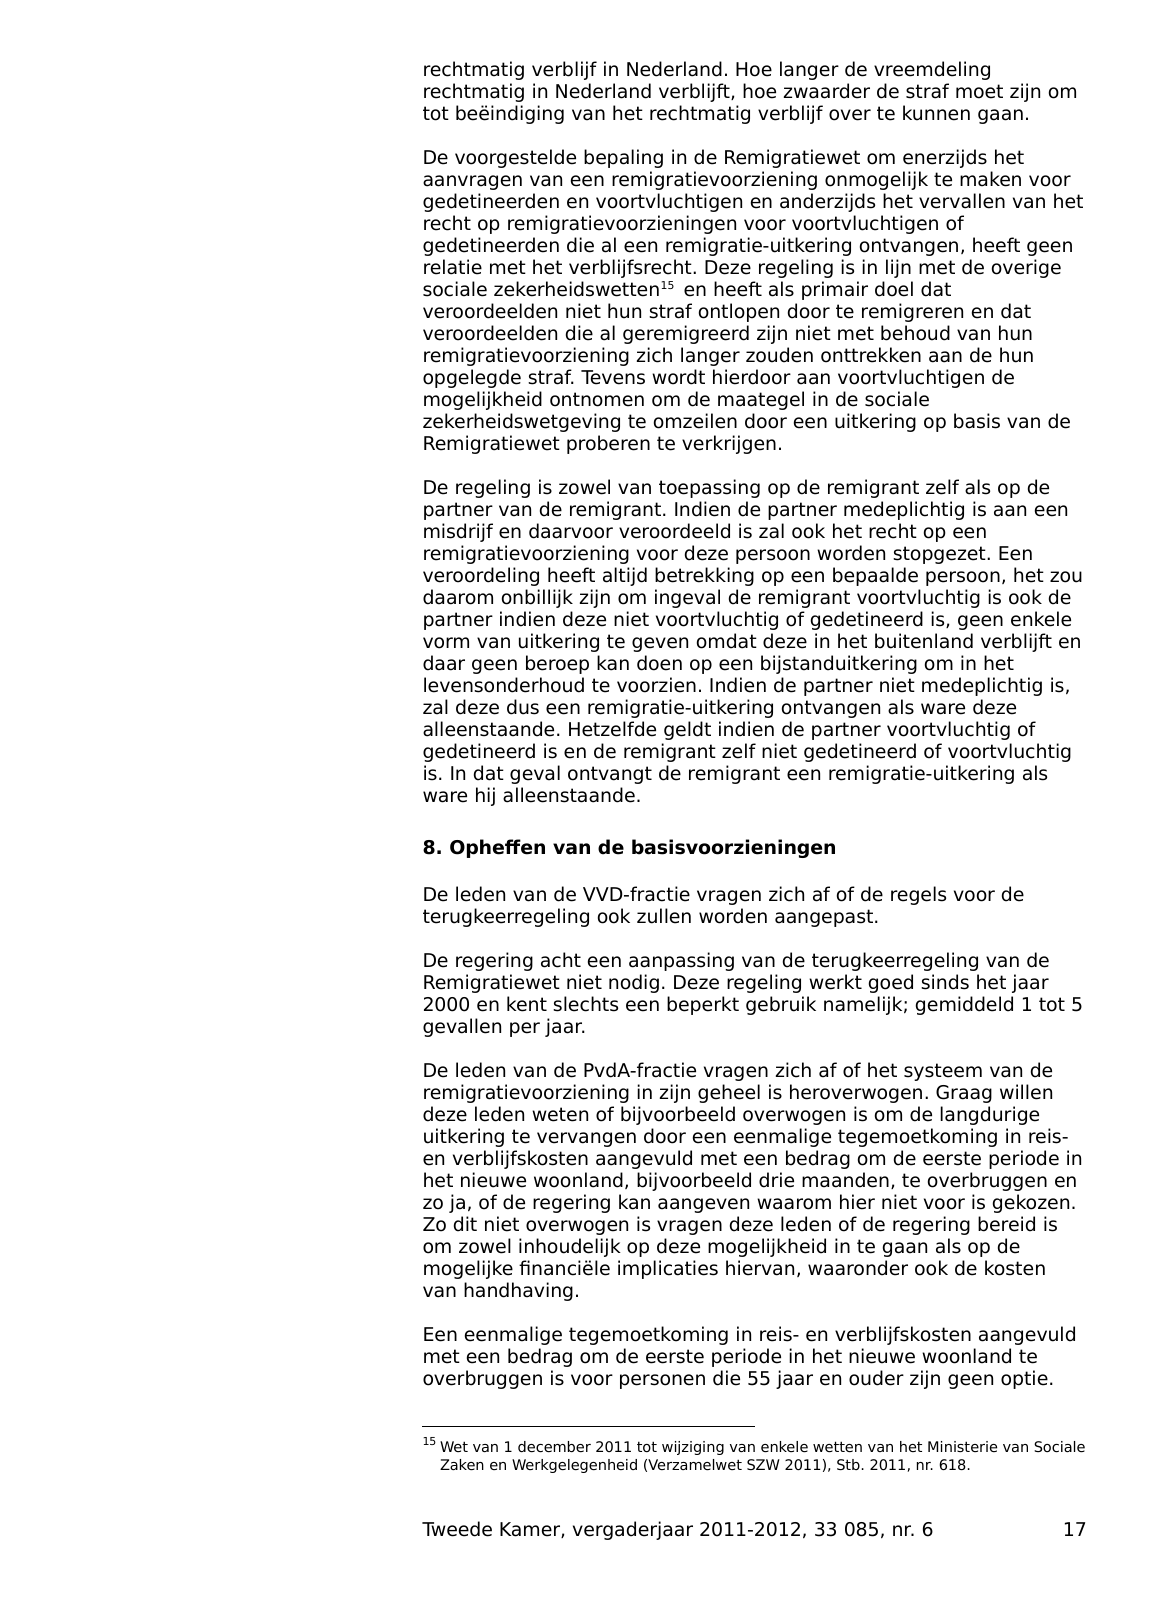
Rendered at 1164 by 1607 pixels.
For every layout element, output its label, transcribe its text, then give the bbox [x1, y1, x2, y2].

text Wet van 1 december 2011 tot wijziging van enkele wetten van het Ministerie van Sociale Zaken en Werkgelegenheid (Verzamelwet SZW 2011), Stb. 2011, nr. 618. [422, 1435, 1087, 1474]
text De regering acht een aanpassing van de terugkeerregeling van de Remigratiewet niet nodig. Deze regeling werkt goed sinds het jaar 2000 en kent slechts een beperkt gebruik namelijk; gemiddeld 1 tot 5 gevallen per jaar. [422, 950, 1087, 1038]
text De leden van de PvdA-fractie vragen zich af of het systeem van de remigratievoorziening in zijn geheel is heroverwogen. Graag willen deze leden weten of bijvoorbeeld overwogen is om de langdurige uitkering te vervangen door een eenmalige tegemoetkoming in reis- en verblijfskosten aangevuld met een bedrag om de eerste periode in het nieuwe woonland, bijvoorbeeld drie maanden, te overbruggen en zo ja, of de regering kan aangeven waarom hier niet voor is gekozen. Zo dit niet overwogen is vragen deze leden of de regering bereid is om zowel inhoudelijk op deze mogelijkheid in te gaan als op de mogelijke financiële implicaties hiervan, waaronder ook de kosten van handhaving. [422, 1060, 1087, 1302]
text De voorgestelde bepaling in de Remigratiewet om enerzijds het aanvragen van een remigratievoorziening onmogelijk te maken voor gedetineerden en voortvluchtigen en anderzijds het vervallen van het recht op remigratievoorzieningen voor voortvluchtigen of gedetineerden die al een remigratie-uitkering ontvangen, heeft geen relatie met het verblijfsrecht. Deze regeling is in lijn met de overige sociale zekerheidswetten en heeft als primair doel dat veroordeelden niet hun straf ontlopen door te remigreren en dat veroordeelden die al geremigreerd zijn niet met behoud van hun remigratievoorziening zich langer zouden onttrekken aan de hun opgelegde straf. Tevens wordt hierdoor aan voortvluchtigen de mogelijkheid ontnomen om de maategel in de sociale zekerheidswetgeving te omzeilen door een uitkering op basis van de Remigratiewet proberen te verkrijgen. [422, 147, 1087, 455]
text Een eenmalige tegemoetkoming in reis- en verblijfskosten aangevuld met een bedrag om de eerste periode in het nieuwe woonland te overbruggen is voor personen die 55 jaar en ouder zijn geen optie. [422, 1324, 1087, 1390]
text rechtmatig verblijf in Nederland. Hoe langer de vreemdeling rechtmatig in Nederland verblijft, hoe zwaarder de straf moet zijn om tot beëindiging van het rechtmatig verblijf over te kunnen gaan. [422, 59, 1087, 125]
subtitle 8. Opheffen van de basisvoorzieningen [422, 837, 1087, 859]
text De leden van de VVD-fractie vragen zich af of de regels voor de terugkeerregeling ook zullen worden aangepast. [422, 884, 1087, 928]
text De regeling is zowel van toepassing op de remigrant zelf als op de partner van de remigrant. Indien de partner medeplichtig is aan een misdrijf en daarvoor veroordeeld is zal ook het recht op een remigratievoorziening voor deze persoon worden stopgezet. Een veroordeling heeft altijd betrekking op een bepaalde persoon, het zou daarom onbillijk zijn om ingeval de remigrant voortvluchtig is ook de partner indien deze niet voortvluchtig of gedetineerd is, geen enkele vorm van uitkering te geven omdat deze in het buitenland verblijft en daar geen beroep kan doen op een bijstanduitkering om in het levensonderhoud te voorzien. Indien de partner niet medeplichtig is, zal deze dus een remigratie-uitkering ontvangen als ware deze alleenstaande. Hetzelfde geldt indien de partner voortvluchtig of gedetineerd is en de remigrant zelf niet gedetineerd of voortvluchtig is. In dat geval ontvangt de remigrant een remigratie-uitkering als ware hij alleenstaande. [422, 477, 1087, 807]
